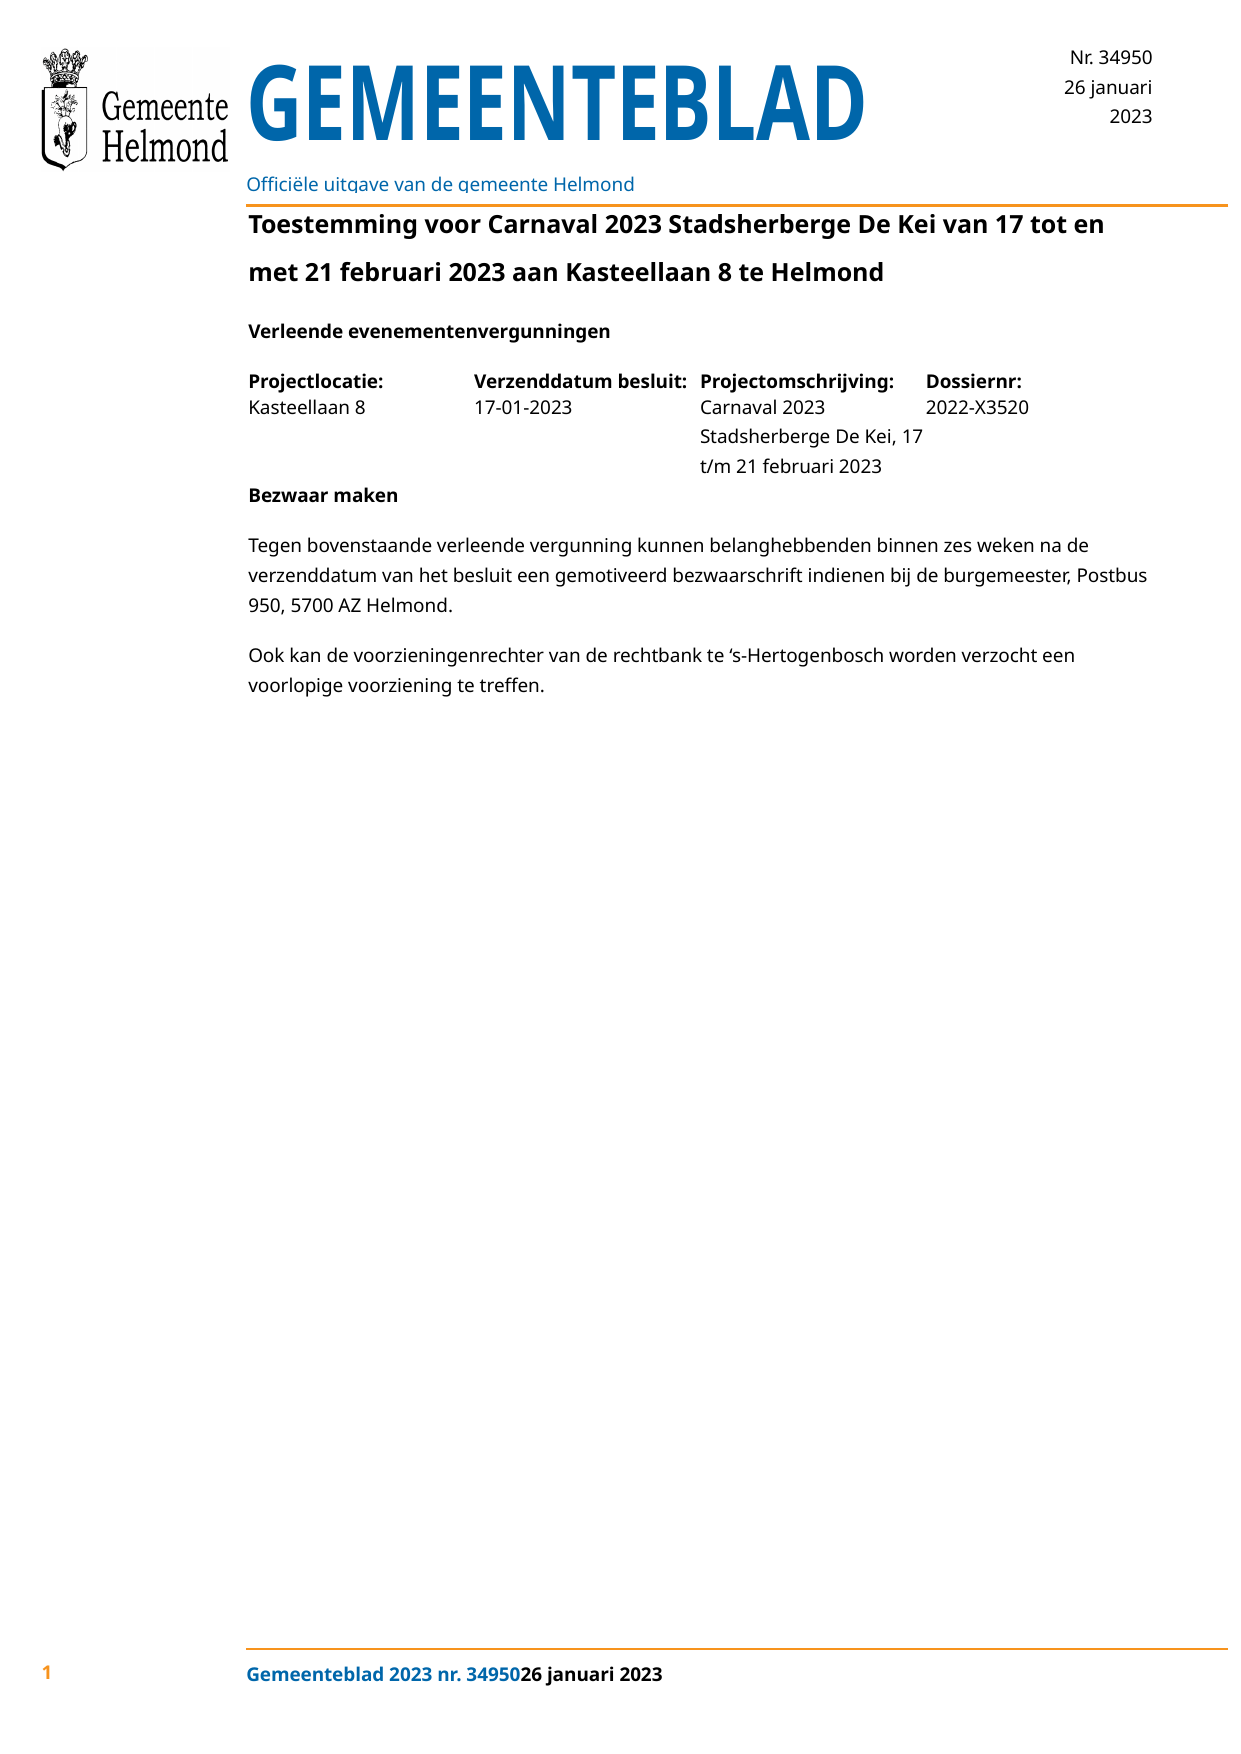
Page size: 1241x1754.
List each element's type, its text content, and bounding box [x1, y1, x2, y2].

text Bezwaar maken [248, 482, 1152, 508]
table_cell Carnaval 2023 Stadsherberge De Kei, 17 t/m 21 februari 2023 [700, 394, 926, 479]
text Toestemming voor Carnaval 2023 Stadsherberge De Kei van 17 tot en met 21 februari 2023 aan Kasteellaan 8 te Helmond [248, 207, 1152, 288]
table_cell Kasteellaan 8 [248, 394, 474, 479]
table_cell 17-01-2023 [474, 394, 700, 479]
table_header Dossiernr: [926, 369, 1152, 394]
table_cell 2022-X3520 [926, 394, 1152, 479]
text Tegen bovenstaande verleende vergunning kunnen belanghebbenden binnen zes weken na de verzenddatum van het besluit een gemotiveerd bezwaarschrift indienen bij de burgemeester, Postbus 950, 5700 AZ Helmond. [248, 533, 1152, 618]
table_header Projectlocatie: [248, 369, 474, 394]
text Ook kan de voorzieningenrechter van de rechtbank te ‘s-Hertogenbosch worden verzocht een voorlopige voorziening te treffen. [248, 642, 1152, 698]
table_header Verzenddatum besluit: [474, 369, 700, 394]
text Verleende evenementenvergunningen [248, 318, 1152, 344]
picture [41, 47, 231, 172]
table_header Projectomschrijving: [700, 369, 926, 394]
